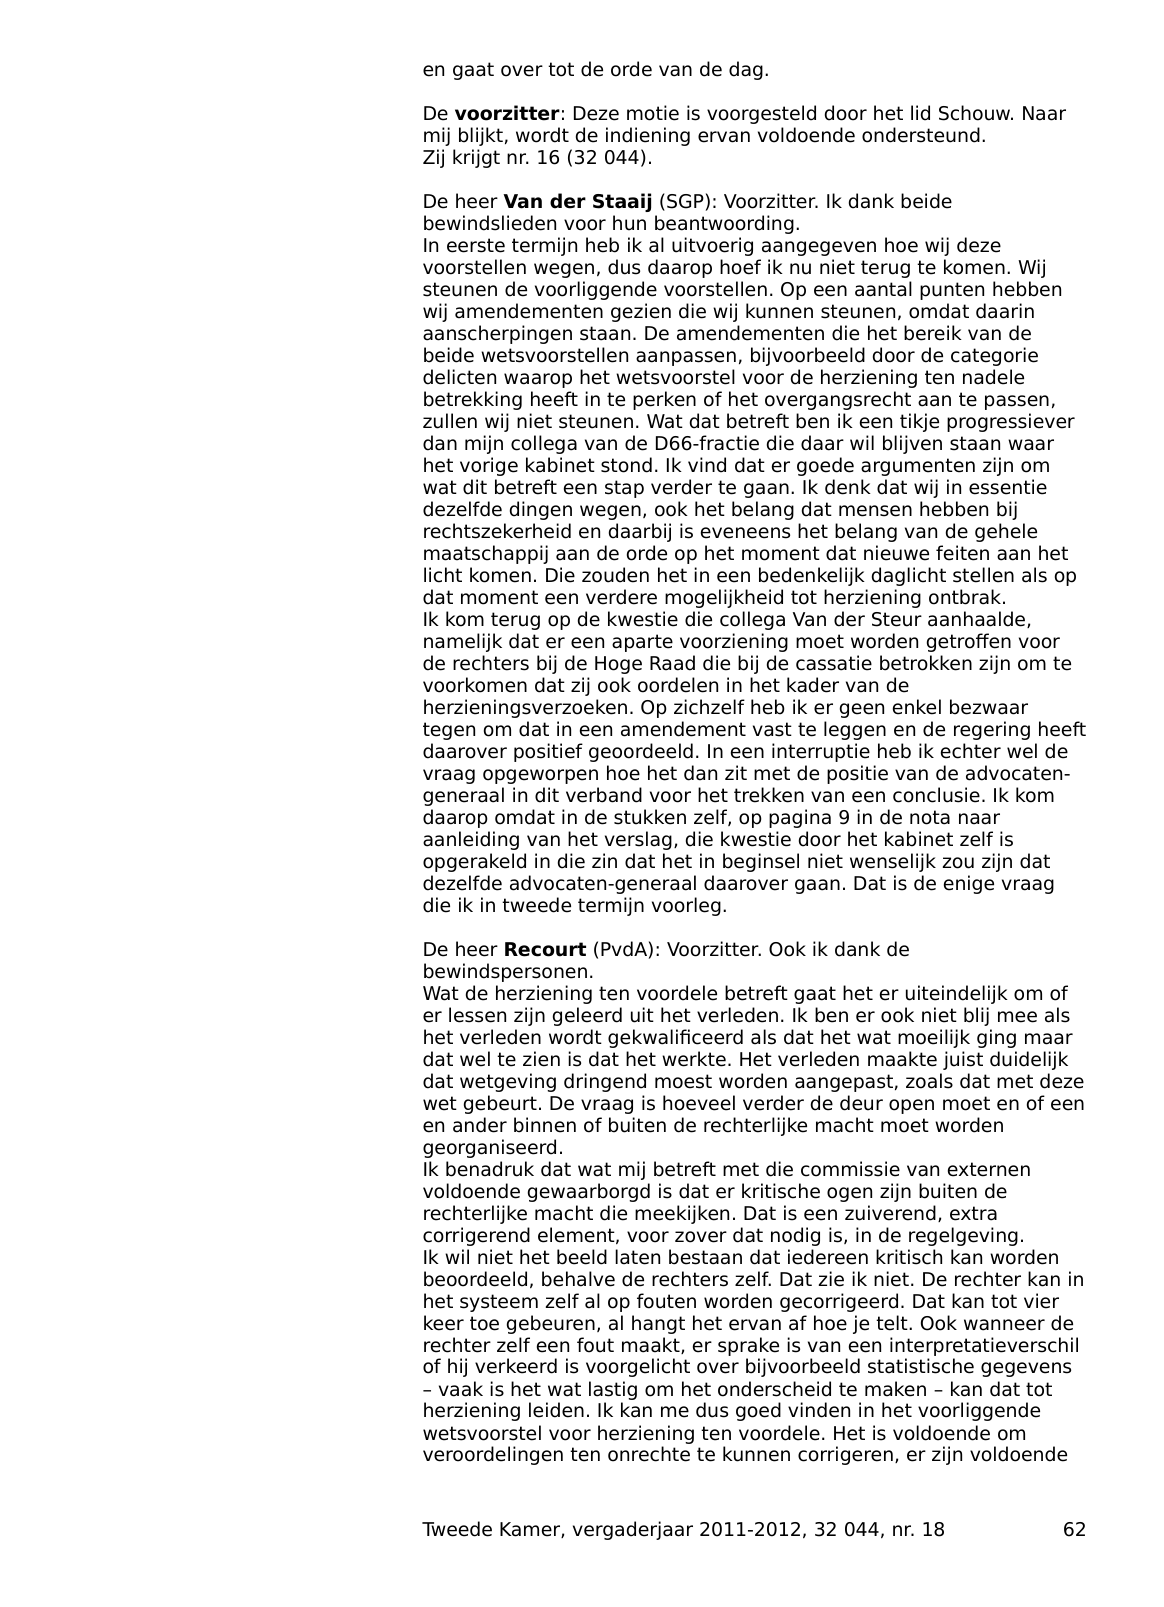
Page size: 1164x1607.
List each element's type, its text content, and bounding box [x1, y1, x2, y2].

text Zij krijgt nr. 16 (32 044). [422, 147, 1087, 169]
text en gaat over tot de orde van de dag. [422, 59, 1087, 81]
text Ik wil niet het beeld laten bestaan dat iedereen kritisch kan worden beoordeeld, behalve de rechters zelf. Dat zie ik niet. De rechter kan in het systeem zelf al op fouten worden gecorrigeerd. Dat kan tot vier keer toe gebeuren, al hangt het ervan af hoe je telt. Ook wanneer de rechter zelf een fout maakt, er sprake is van een interpretatieverschil of hij verkeerd is voorgelicht over bijvoorbeeld statistische gegevens – vaak is het wat lastig om het onderscheid te maken – kan dat tot herziening leiden. Ik kan me dus goed vinden in het voorliggende wetsvoorstel voor herziening ten voordele. Het is voldoende om veroordelingen ten onrechte te kunnen corrigeren, er zijn voldoende [422, 1247, 1087, 1466]
text Ik benadruk dat wat mij betreft met die commissie van externen voldoende gewaarborgd is dat er kritische ogen zijn buiten de rechterlijke macht die meekijken. Dat is een zuiverend, extra corrigerend element, voor zover dat nodig is, in de regelgeving. [422, 1159, 1087, 1247]
text De voorzitter: Deze motie is voorgesteld door het lid Schouw. Naar mij blijkt, wordt de indiening ervan voldoende ondersteund. [422, 103, 1087, 147]
text De heer Van der Staaij (SGP): Voorzitter. Ik dank beide bewindslieden voor hun beantwoording. [422, 191, 1087, 235]
text In eerste termijn heb ik al uitvoerig aangegeven hoe wij deze voorstellen wegen, dus daarop hoef ik nu niet terug te komen. Wij steunen de voorliggende voorstellen. Op een aantal punten hebben wij amendementen gezien die wij kunnen steunen, omdat daarin aanscherpingen staan. De amendementen die het bereik van de beide wetsvoorstellen aanpassen, bijvoorbeeld door de categorie delicten waarop het wetsvoorstel voor de herziening ten nadele betrekking heeft in te perken of het overgangsrecht aan te passen, zullen wij niet steunen. Wat dat betreft ben ik een tikje progressiever dan mijn collega van de D66-fractie die daar wil blijven staan waar het vorige kabinet stond. Ik vind dat er goede argumenten zijn om wat dit betreft een stap verder te gaan. Ik denk dat wij in essentie dezelfde dingen wegen, ook het belang dat mensen hebben bij rechtszekerheid en daarbij is eveneens het belang van de gehele maatschappij aan de orde op het moment dat nieuwe feiten aan het licht komen. Die zouden het in een bedenkelijk daglicht stellen als op dat moment een verdere mogelijkheid tot herziening ontbrak. [422, 235, 1087, 609]
text De heer Recourt (PvdA): Voorzitter. Ook ik dank de bewindspersonen. [422, 939, 1087, 983]
text Wat de herziening ten voordele betreft gaat het er uiteindelijk om of er lessen zijn geleerd uit het verleden. Ik ben er ook niet blij mee als het verleden wordt gekwalificeerd als dat het wat moeilijk ging maar dat wel te zien is dat het werkte. Het verleden maakte juist duidelijk dat wetgeving dringend moest worden aangepast, zoals dat met deze wet gebeurt. De vraag is hoeveel verder de deur open moet en of een en ander binnen of buiten de rechterlijke macht moet worden georganiseerd. [422, 983, 1087, 1159]
text Ik kom terug op de kwestie die collega Van der Steur aanhaalde, namelijk dat er een aparte voorziening moet worden getroffen voor de rechters bij de Hoge Raad die bij de cassatie betrokken zijn om te voorkomen dat zij ook oordelen in het kader van de herzieningsverzoeken. Op zichzelf heb ik er geen enkel bezwaar tegen om dat in een amendement vast te leggen en de regering heeft daarover positief geoordeeld. In een interruptie heb ik echter wel de vraag opgeworpen hoe het dan zit met de positie van de advocaten-generaal in dit verband voor het trekken van een conclusie. Ik kom daarop omdat in de stukken zelf, op pagina 9 in de nota naar aanleiding van het verslag, die kwestie door het kabinet zelf is opgerakeld in die zin dat het in beginsel niet wenselijk zou zijn dat dezelfde advocaten-generaal daarover gaan. Dat is de enige vraag die ik in tweede termijn voorleg. [422, 609, 1087, 917]
